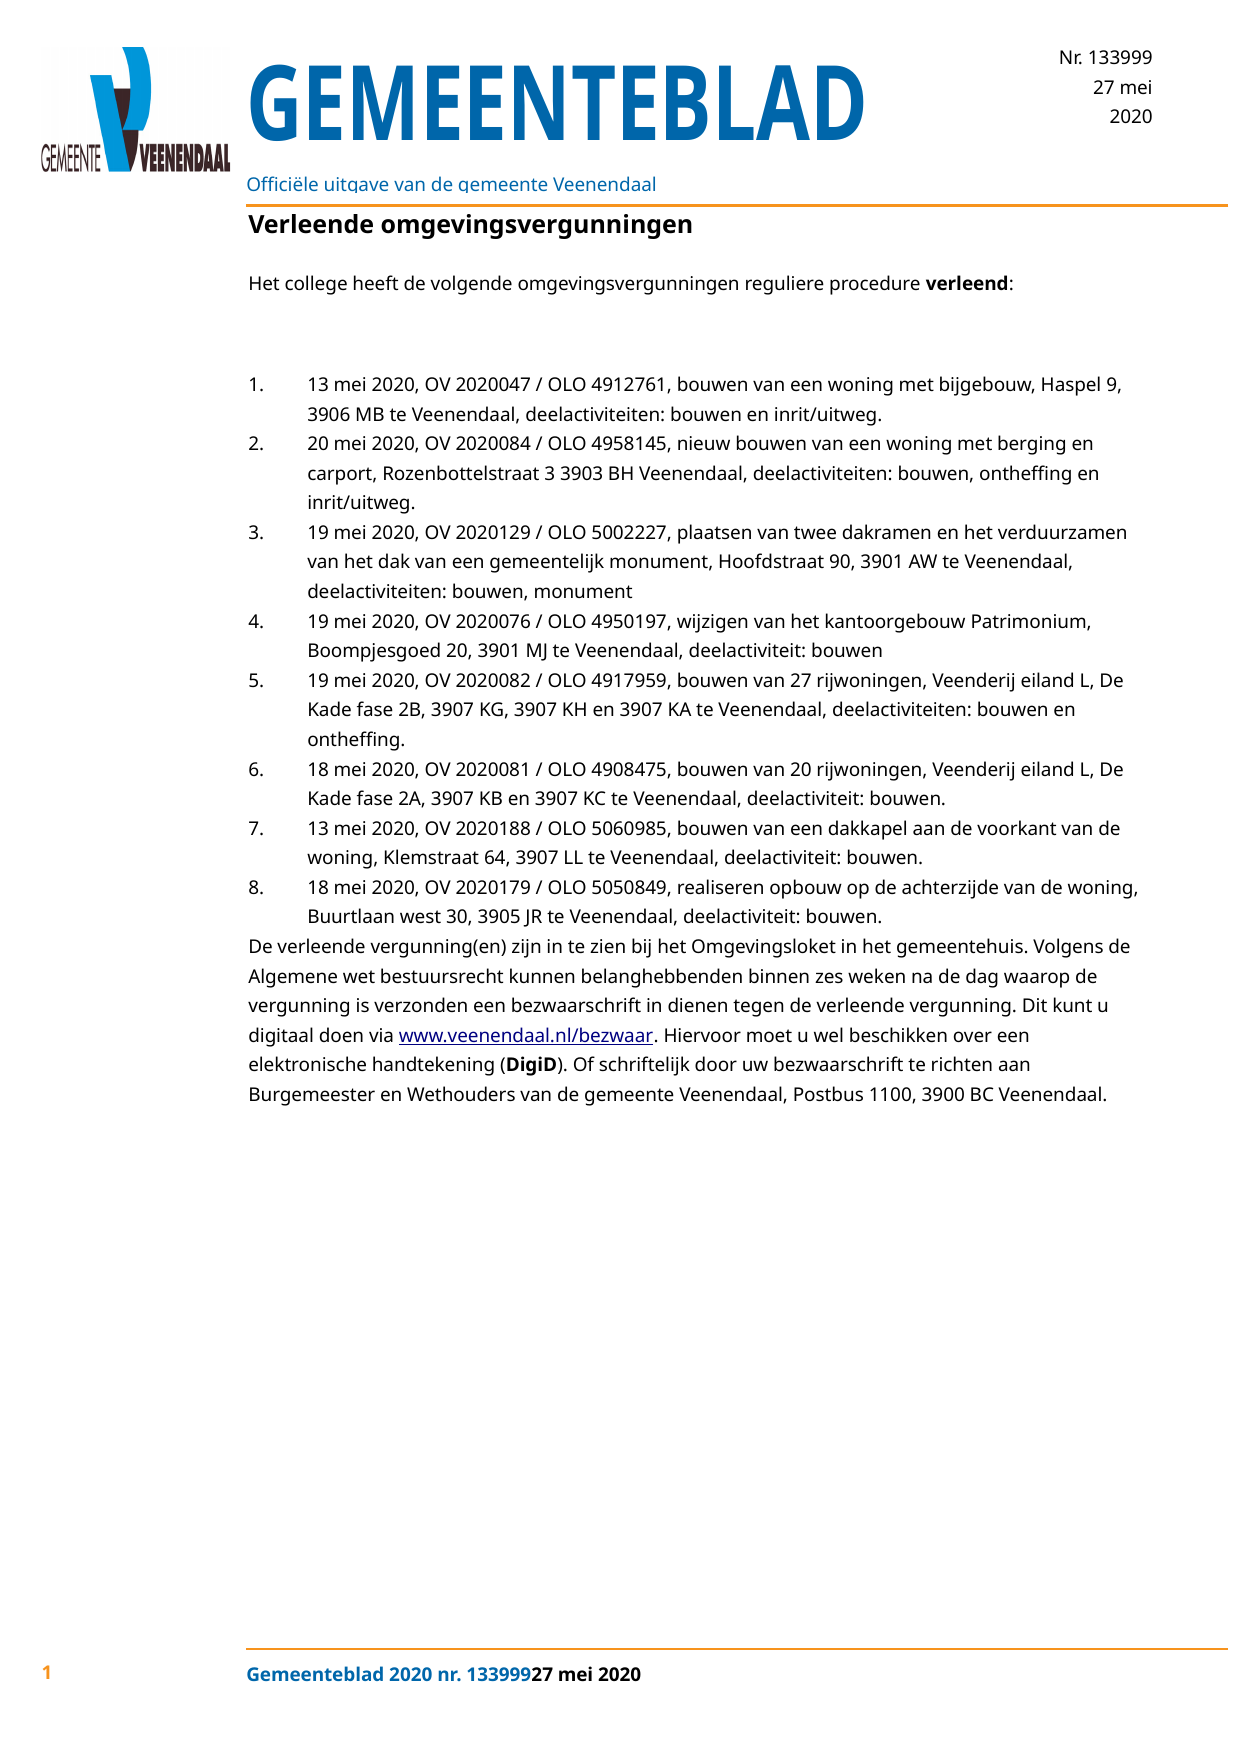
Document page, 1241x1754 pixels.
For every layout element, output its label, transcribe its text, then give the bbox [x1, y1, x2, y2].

text De verleende vergunning(en) zijn in te zien bij het Omgevingsloket in het gemeentehuis. Volgens de Algemene wet bestuursrecht kunnen belanghebbenden binnen zes weken na de dag waarop de vergunning is verzonden een bezwaarschrift in dienen tegen de verleende vergunning. Dit kunt u digitaal doen via www.veenendaal.nl/bezwaar. Hiervoor moet u wel beschikken over een elektronische handtekening (DigiD). Of schriftelijk door uw bezwaarschrift te richten aan Burgemeester en Wethouders van de gemeente Veenendaal, Postbus 1100, 3900 BC Veenendaal. [248, 933, 1152, 1107]
list 13 mei 2020, OV 2020188 / OLO 5060985, bouwen van een dakkapel aan de voorkant van de woning, Klemstraat 64, 3907 LL te Veenendaal, deelactiviteit: bouwen. [248, 815, 1152, 870]
list 19 mei 2020, OV 2020082 / OLO 4917959, bouwen van 27 rijwoningen, Veenderij eiland L, De Kade fase 2B, 3907 KG, 3907 KH en 3907 KA te Veenendaal, deelactiviteiten: bouwen en ontheffing. [248, 667, 1152, 752]
list 18 mei 2020, OV 2020179 / OLO 5050849, realiseren opbouw op de achterzijde van de woning, Buurtlaan west 30, 3905 JR te Veenendaal, deelactiviteit: bouwen. [248, 874, 1152, 929]
text Het college heeft de volgende omgevingsvergunningen reguliere procedure verleend: [248, 270, 1152, 296]
list 13 mei 2020, OV 2020047 / OLO 4912761, bouwen van een woning met bijgebouw, Haspel 9, 3906 MB te Veenendaal, deelactiviteiten: bouwen en inrit/uitweg. [248, 371, 1152, 426]
picture [41, 47, 130, 172]
list 19 mei 2020, OV 2020129 / OLO 5002227, plaatsen van twee dakramen en het verduurzamen van het dak van een gemeentelijk monument, Hoofdstraat 90, 3901 AW te Veenendaal, deelactiviteiten: bouwen, monument [248, 519, 1152, 604]
list 20 mei 2020, OV 2020084 / OLO 4958145, nieuw bouwen van een woning met berging en carport, Rozenbottelstraat 3 3903 BH Veenendaal, deelactiviteiten: bouwen, ontheffing en inrit/uitweg. [248, 430, 1152, 515]
text Verleende omgevingsvergunningen [248, 207, 1152, 241]
list 18 mei 2020, OV 2020081 / OLO 4908475, bouwen van 20 rijwoningen, Veenderij eiland L, De Kade fase 2A, 3907 KB en 3907 KC te Veenendaal, deelactiviteit: bouwen. [248, 756, 1152, 811]
list 19 mei 2020, OV 2020076 / OLO 4950197, wijzigen van het kantoorgebouw Patrimonium, Boompjesgoed 20, 3901 MJ te Veenendaal, deelactiviteit: bouwen [248, 608, 1152, 663]
picture [123, 47, 231, 172]
